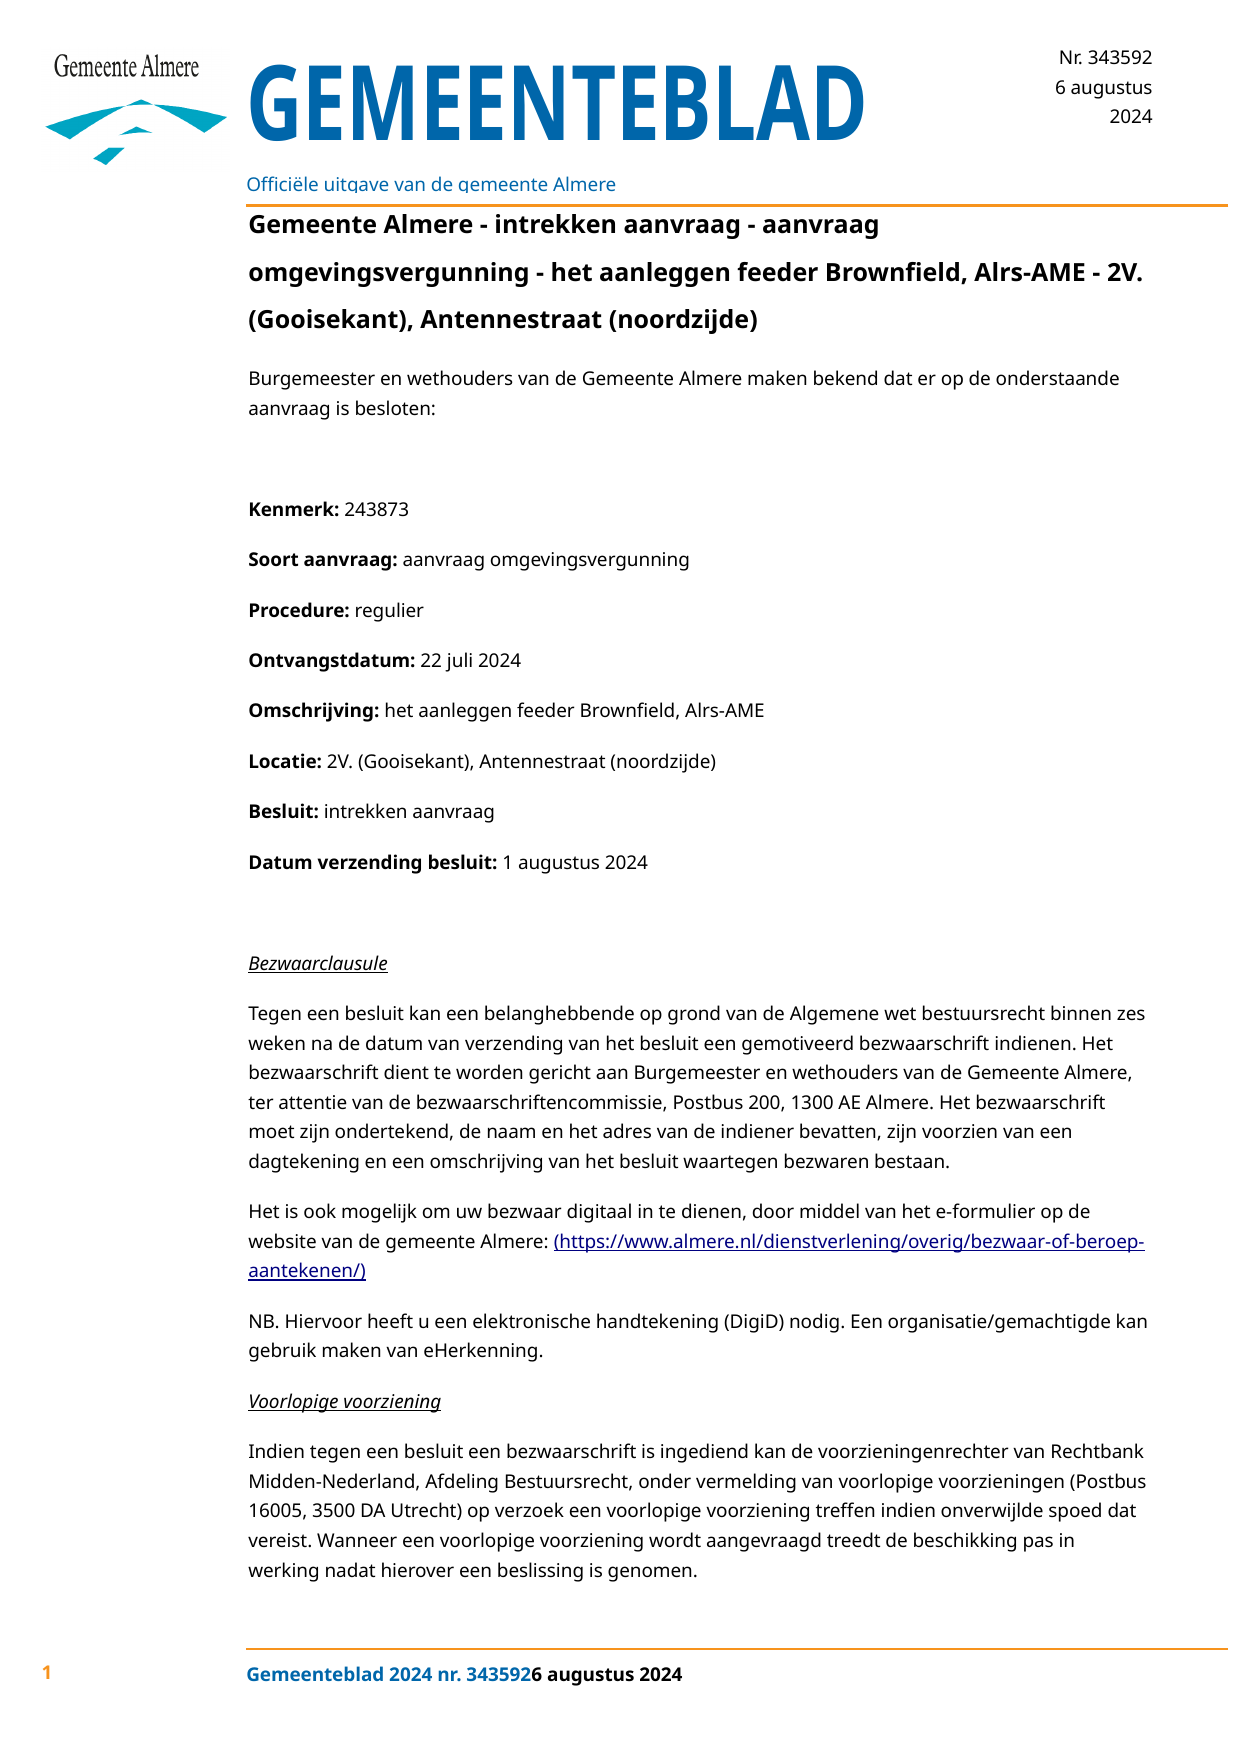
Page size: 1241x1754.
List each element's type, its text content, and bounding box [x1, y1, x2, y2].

text Het is ook mogelijk om uw bezwaar digitaal in te dienen, door middel van het e-formulier op de website van de gemeente Almere: (https://www.almere.nl/dienstverlening/overig/bezwaar-of-beroep-aantekenen/) [248, 1198, 1152, 1283]
picture [41, 47, 231, 172]
text Besluit: intrekken aanvraag [248, 798, 1152, 824]
text Gemeente Almere - intrekken aanvraag - aanvraag omgevingsvergunning - het aanleggen feeder Brownfield, Alrs-AME - 2V. (Gooisekant), Antennestraat (noordzijde) [248, 207, 1152, 336]
text Bezwaarclausule [248, 950, 1152, 975]
text Voorlopige voorziening [248, 1388, 1152, 1414]
text Procedure: regulier [248, 597, 1152, 622]
text Datum verzending besluit: 1 augustus 2024 [248, 849, 1152, 874]
text Ontvangstdatum: 22 juli 2024 [248, 647, 1152, 673]
text Soort aanvraag: aanvraag omgevingsvergunning [248, 546, 1152, 572]
text Burgemeester en wethouders van de Gemeente Almere maken bekend dat er op de onderstaande aanvraag is besloten: [248, 366, 1152, 421]
text Indien tegen een besluit een bezwaarschrift is ingediend kan de voorzieningenrechter van Rechtbank Midden-Nederland, Afdeling Bestuursrecht, onder vermelding van voorlopige voorzieningen (Postbus 16005, 3500 DA Utrecht) op verzoek een voorlopige voorziening treffen indien onverwijlde spoed dat vereist. Wanneer een voorlopige voorziening wordt aangevraagd treedt de beschikking pas in werking nadat hierover een beslissing is genomen. [248, 1438, 1152, 1582]
text NB. Hiervoor heeft u een elektronische handtekening (DigiD) nodig. Een organisatie/gemachtigde kan gebruik maken van eHerkenning. [248, 1308, 1152, 1363]
text Kenmerk: 243873 [248, 496, 1152, 522]
text Omschrijving: het aanleggen feeder Brownfield, Alrs-AME [248, 698, 1152, 723]
text Locatie: 2V. (Gooisekant), Antennestraat (noordzijde) [248, 748, 1152, 774]
text Tegen een besluit kan een belanghebbende op grond van de Algemene wet bestuursrecht binnen zes weken na de datum van verzending van het besluit een gemotiveerd bezwaarschrift indienen. Het bezwaarschrift dient te worden gericht aan Burgemeester en wethouders van de Gemeente Almere, ter attentie van de bezwaarschriftencommissie, Postbus 200, 1300 AE Almere. Het bezwaarschrift moet zijn ondertekend, de naam en het adres van de indiener bevatten, zijn voorzien van een dagtekening en een omschrijving van het besluit waartegen bezwaren bestaan. [248, 1000, 1152, 1174]
